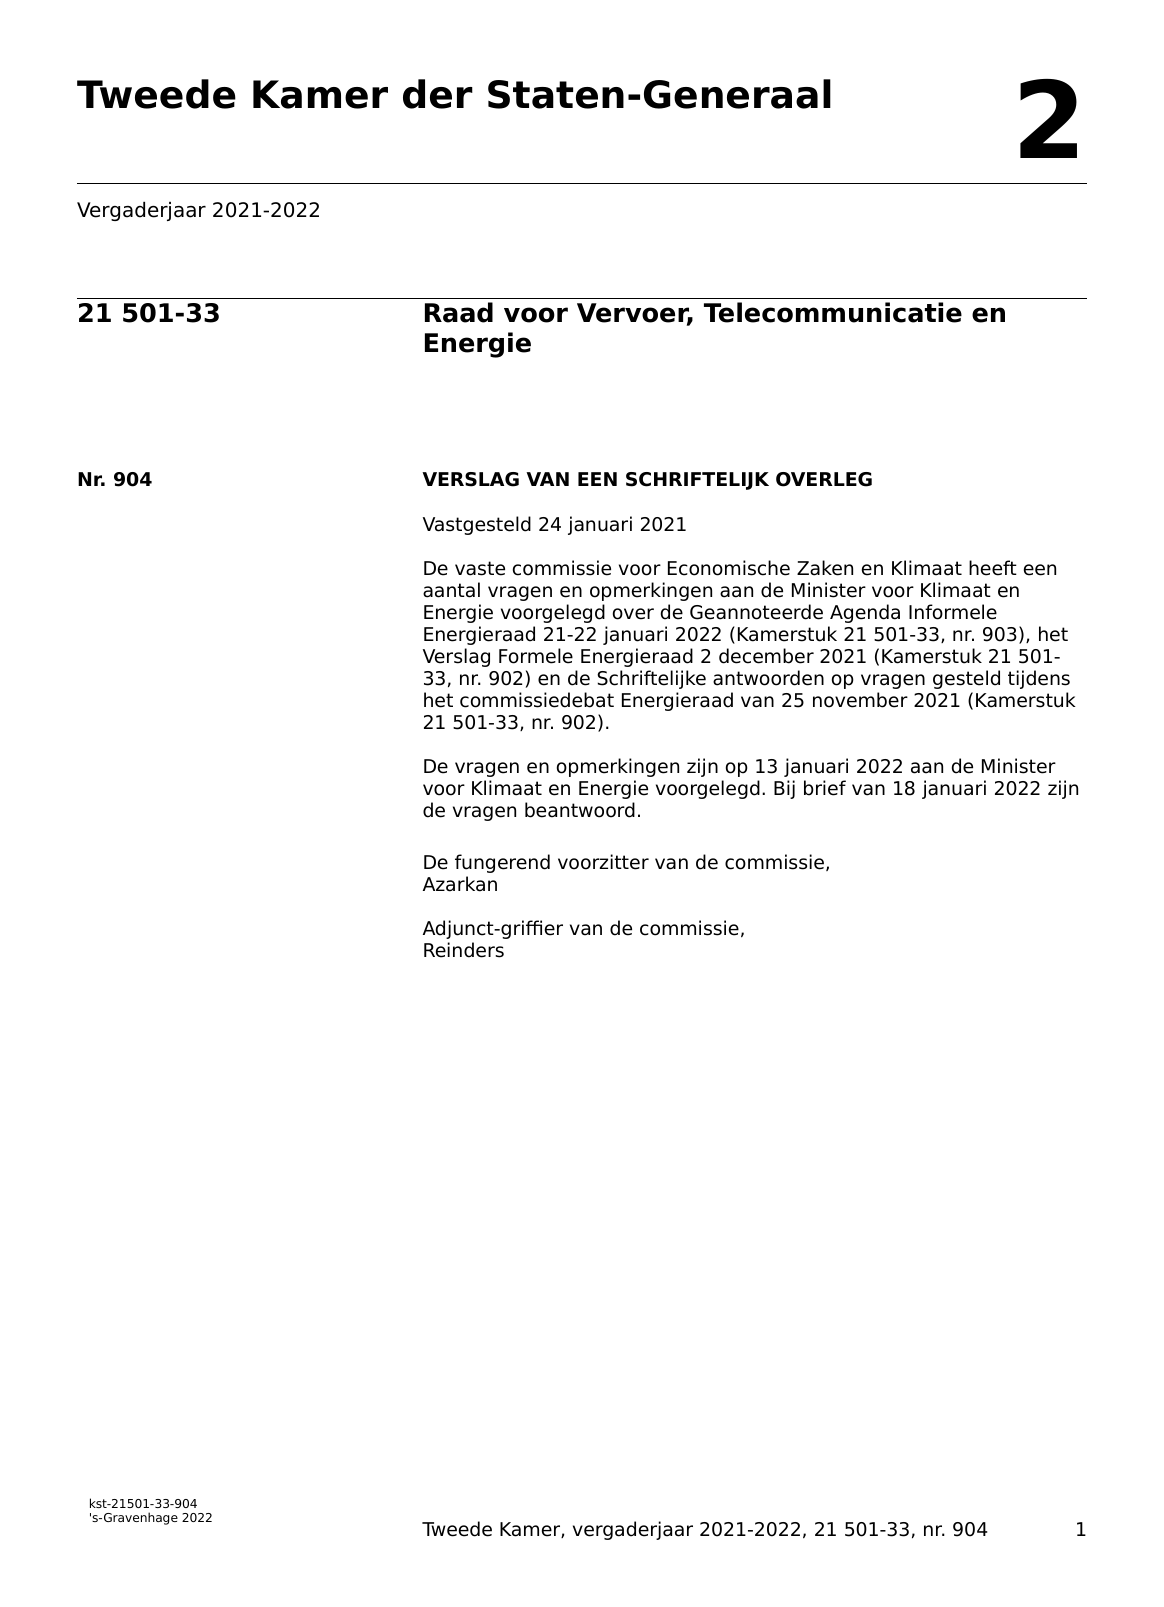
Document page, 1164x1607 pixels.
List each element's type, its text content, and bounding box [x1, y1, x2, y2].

text Adjunct-griffier van de commissie, Reinders [422, 918, 1087, 962]
subtitle Nr. 904 VERSLAG VAN EEN SCHRIFTELIJK OVERLEG [77, 469, 1087, 491]
text De vragen en opmerkingen zijn op 13 januari 2022 aan de Minister voor Klimaat en Energie voorgelegd. Bij brief van 18 januari 2022 zijn de vragen beantwoord. [422, 756, 1087, 822]
text De fungerend voorzitter van de commissie, Azarkan [422, 852, 1087, 896]
table_cell Vergaderjaar 2021-2022 [77, 184, 1087, 298]
text kst-21501-33-904 [88, 1497, 323, 1511]
subtitle 21 501-33 Raad voor Vervoer, Telecommunicatie en Energie [77, 299, 1087, 358]
table_header 2 [886, 59, 1087, 183]
text Vastgesteld 24 januari 2021 [422, 513, 1087, 536]
text De vaste commissie voor Economische Zaken en Klimaat heeft een aantal vragen en opmerkingen aan de Minister voor Klimaat en Energie voorgelegd over de Geannoteerde Agenda Informele Energieraad 21-22 januari 2022 (Kamerstuk 21 501-33, nr. 903), het Verslag Formele Energieraad 2 december 2021 (Kamerstuk 21 501-33, nr. 902) en de Schriftelijke antwoorden op vragen gesteld tijdens het commissiedebat Energieraad van 25 november 2021 (Kamerstuk 21 501-33, nr. 902). [422, 558, 1087, 733]
text 's-Gravenhage 2022 [88, 1511, 323, 1525]
table_header Tweede Kamer der Staten-Generaal [77, 59, 886, 183]
